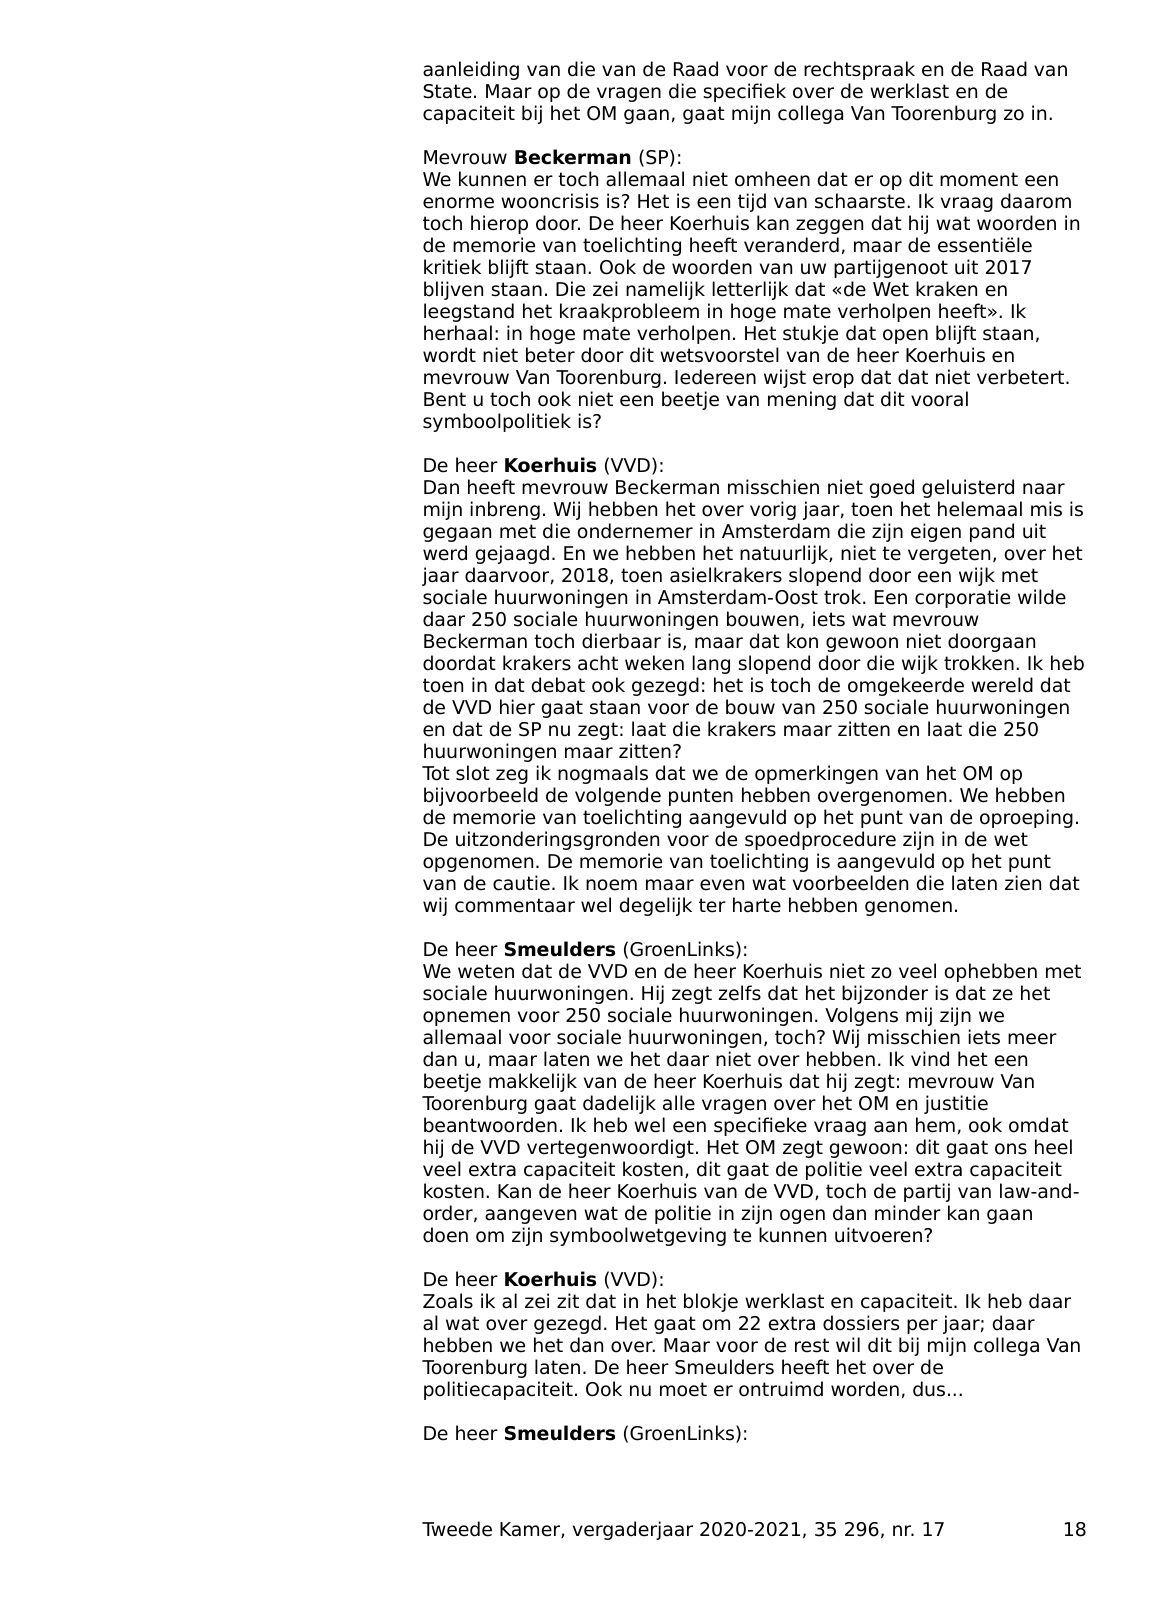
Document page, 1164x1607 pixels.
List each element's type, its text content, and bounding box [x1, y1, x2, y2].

text De heer Smeulders (GroenLinks): [422, 939, 1087, 961]
text Mevrouw Beckerman (SP): [422, 147, 1087, 169]
text De heer Koerhuis (VVD): [422, 1269, 1087, 1291]
text Tot slot zeg ik nogmaals dat we de opmerkingen van het OM op bijvoorbeeld de volgende punten hebben overgenomen. We hebben de memorie van toelichting aangevuld op het punt van de oproeping. De uitzonderingsgronden voor de spoedprocedure zijn in de wet opgenomen. De memorie van toelichting is aangevuld op het punt van de cautie. Ik noem maar even wat voorbeelden die laten zien dat wij commentaar wel degelijk ter harte hebben genomen. [422, 763, 1087, 917]
text Dan heeft mevrouw Beckerman misschien niet goed geluisterd naar mijn inbreng. Wij hebben het over vorig jaar, toen het helemaal mis is gegaan met die ondernemer in Amsterdam die zijn eigen pand uit werd gejaagd. En we hebben het natuurlijk, niet te vergeten, over het jaar daarvoor, 2018, toen asielkrakers slopend door een wijk met sociale huurwoningen in Amsterdam-Oost trok. Een corporatie wilde daar 250 sociale huurwoningen bouwen, iets wat mevrouw Beckerman toch dierbaar is, maar dat kon gewoon niet doorgaan doordat krakers acht weken lang slopend door die wijk trokken. Ik heb toen in dat debat ook gezegd: het is toch de omgekeerde wereld dat de VVD hier gaat staan voor de bouw van 250 sociale huurwoningen en dat de SP nu zegt: laat die krakers maar zitten en laat die 250 huurwoningen maar zitten? [422, 477, 1087, 763]
text Zoals ik al zei zit dat in het blokje werklast en capaciteit. Ik heb daar al wat over gezegd. Het gaat om 22 extra dossiers per jaar; daar hebben we het dan over. Maar voor de rest wil dit bij mijn collega Van Toorenburg laten. De heer Smeulders heeft het over de politiecapaciteit. Ook nu moet er ontruimd worden, dus... [422, 1291, 1087, 1401]
text We weten dat de VVD en de heer Koerhuis niet zo veel ophebben met sociale huurwoningen. Hij zegt zelfs dat het bijzonder is dat ze het opnemen voor 250 sociale huurwoningen. Volgens mij zijn we allemaal voor sociale huurwoningen, toch? Wij misschien iets meer dan u, maar laten we het daar niet over hebben. Ik vind het een beetje makkelijk van de heer Koerhuis dat hij zegt: mevrouw Van Toorenburg gaat dadelijk alle vragen over het OM en justitie beantwoorden. Ik heb wel een specifieke vraag aan hem, ook omdat hij de VVD vertegenwoordigt. Het OM zegt gewoon: dit gaat ons heel veel extra capaciteit kosten, dit gaat de politie veel extra capaciteit kosten. Kan de heer Koerhuis van de VVD, toch de partij van law-and-order, aangeven wat de politie in zijn ogen dan minder kan gaan doen om zijn symboolwetgeving te kunnen uitvoeren? [422, 961, 1087, 1247]
text De heer Koerhuis (VVD): [422, 455, 1087, 477]
text aanleiding van die van de Raad voor de rechtspraak en de Raad van State. Maar op de vragen die specifiek over de werklast en de capaciteit bij het OM gaan, gaat mijn collega Van Toorenburg zo in. [422, 59, 1087, 125]
text De heer Smeulders (GroenLinks): [422, 1423, 1087, 1445]
text We kunnen er toch allemaal niet omheen dat er op dit moment een enorme wooncrisis is? Het is een tijd van schaarste. Ik vraag daarom toch hierop door. De heer Koerhuis kan zeggen dat hij wat woorden in de memorie van toelichting heeft veranderd, maar de essentiële kritiek blijft staan. Ook de woorden van uw partijgenoot uit 2017 blijven staan. Die zei namelijk letterlijk dat «de Wet kraken en leegstand het kraakprobleem in hoge mate verholpen heeft». Ik herhaal: in hoge mate verholpen. Het stukje dat open blijft staan, wordt niet beter door dit wetsvoorstel van de heer Koerhuis en mevrouw Van Toorenburg. Iedereen wijst erop dat dat niet verbetert. Bent u toch ook niet een beetje van mening dat dit vooral symboolpolitiek is? [422, 169, 1087, 433]
